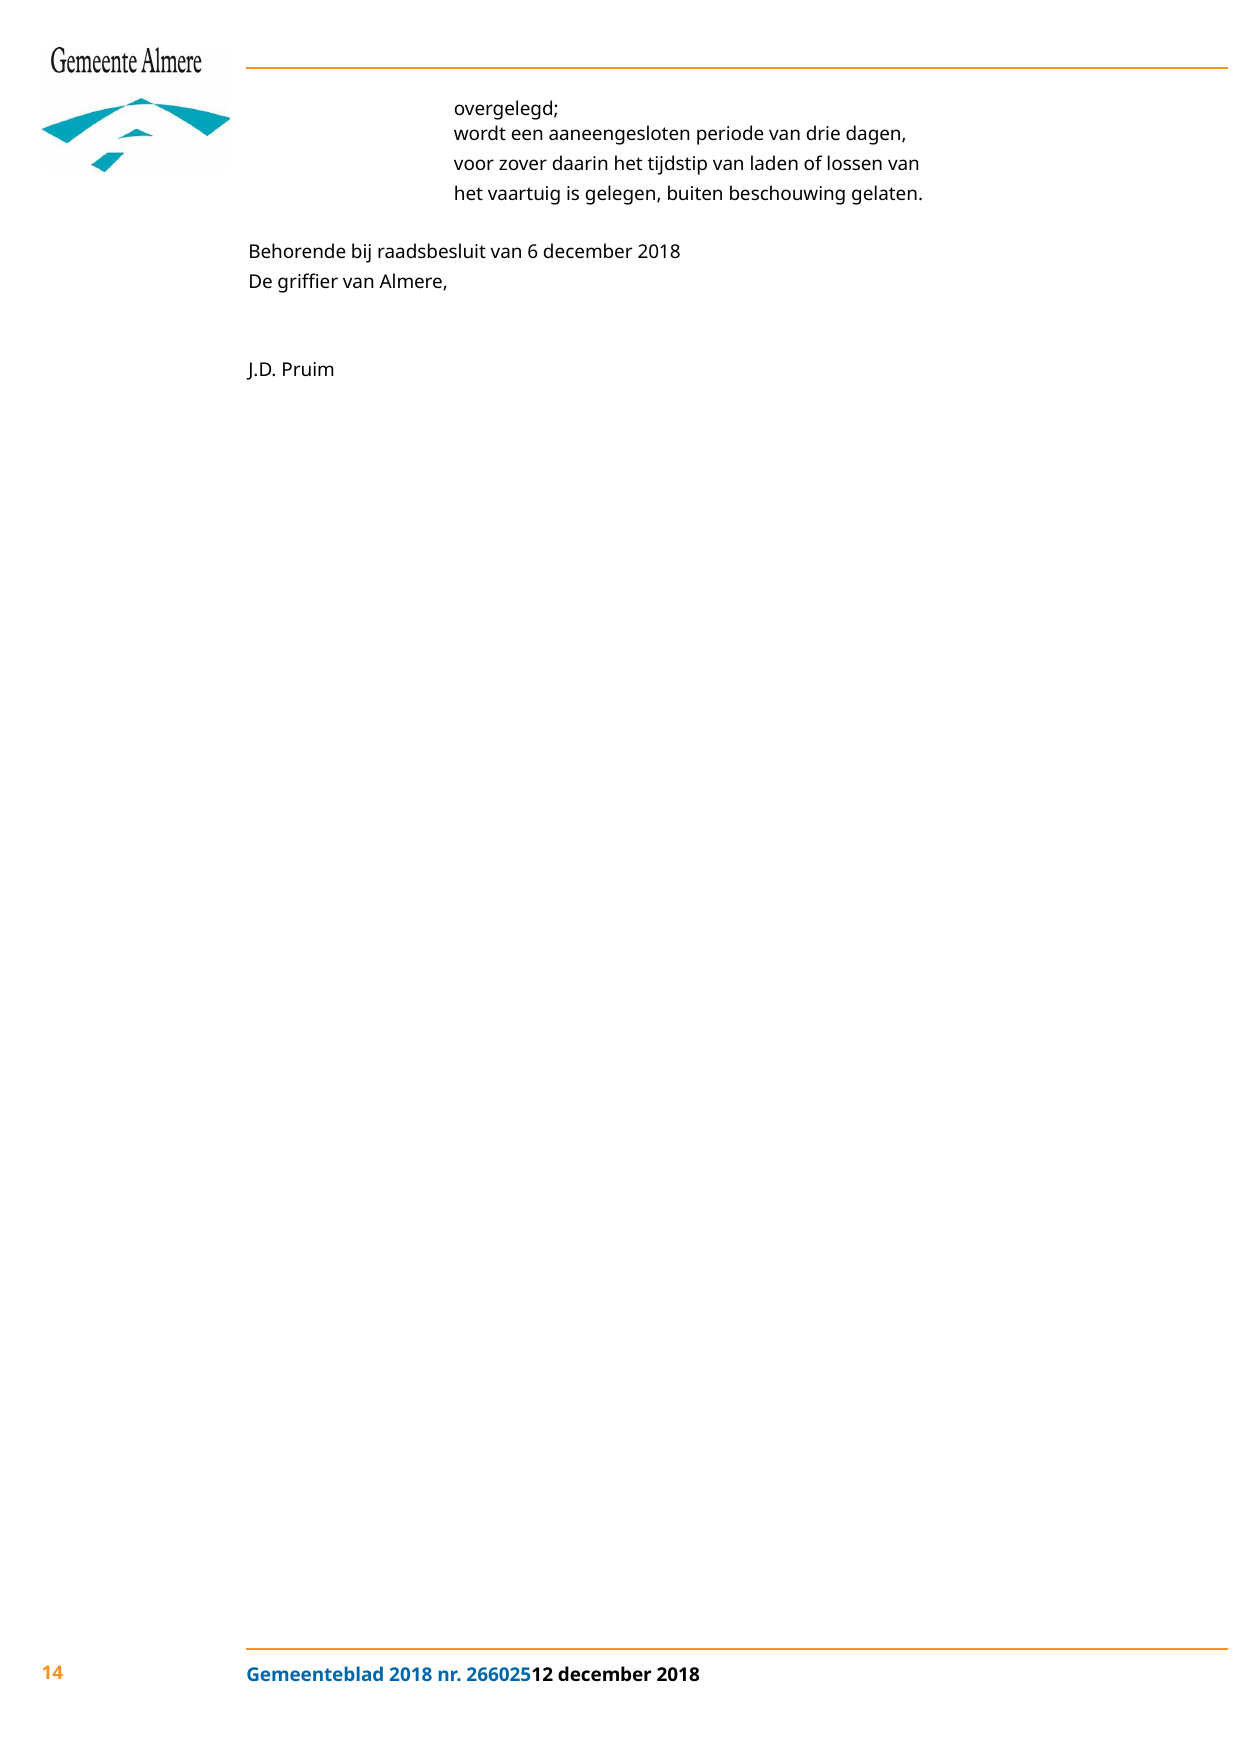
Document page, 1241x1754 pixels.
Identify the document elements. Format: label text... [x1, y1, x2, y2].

table_cell [248, 95, 454, 121]
table_cell wordt een aaneengesloten periode van drie dagen, voor zover daarin het tijdstip van laden of lossen van het vaartuig is gelegen, buiten beschouwing gelaten. [454, 121, 946, 205]
table_cell [946, 95, 1152, 121]
text De griffier van Almere, [248, 268, 1152, 293]
text Behorende bij raadsbesluit van 6 december 2018 [248, 238, 1152, 264]
picture [41, 47, 231, 172]
table_cell [946, 121, 1152, 205]
text J.D. Pruim [248, 357, 1152, 382]
table_cell overgelegd; [454, 95, 946, 121]
table_cell [248, 121, 454, 205]
